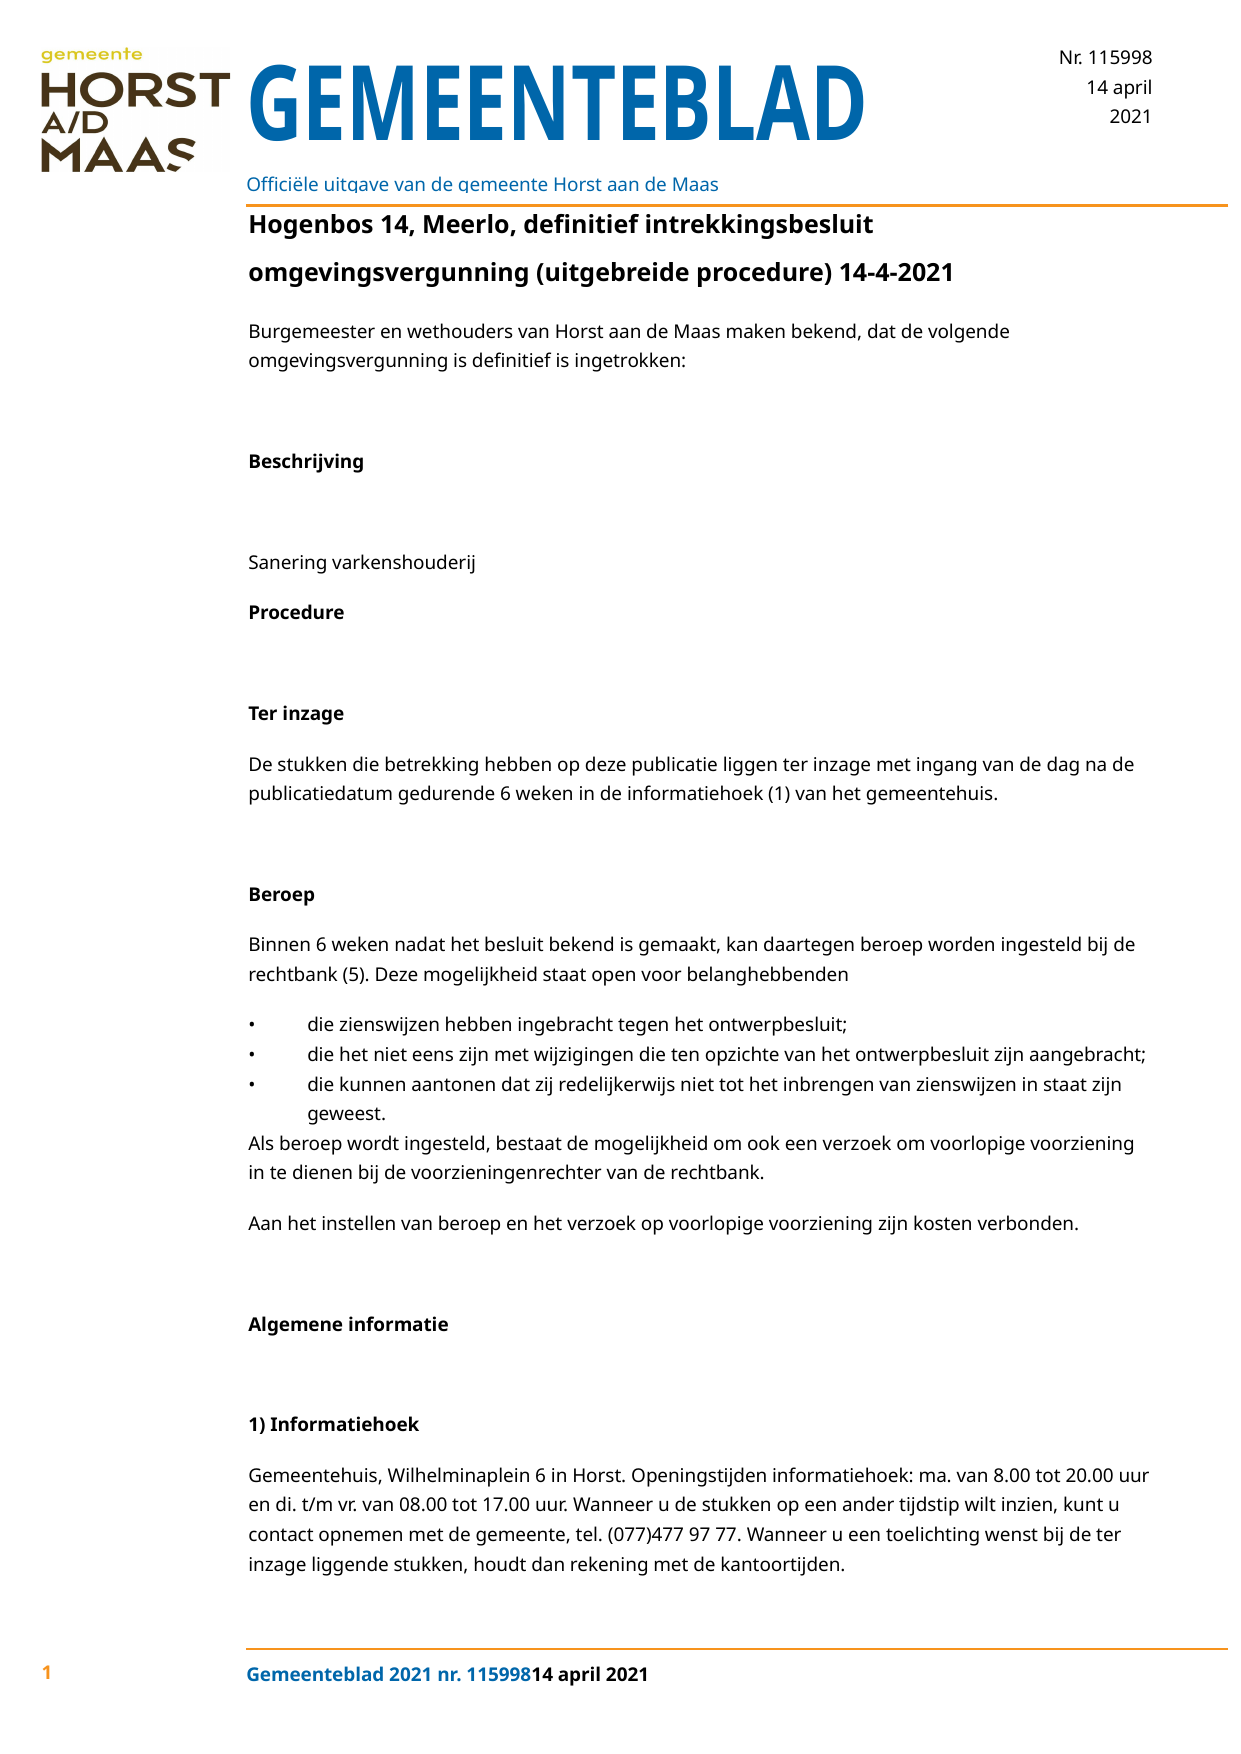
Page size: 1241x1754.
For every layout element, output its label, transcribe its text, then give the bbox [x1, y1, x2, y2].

text Gemeentehuis, Wilhelminaplein 6 in Horst. Openingstijden informatiehoek: ma. van 8.00 tot 20.00 uur en di. t/m vr. van 08.00 tot 17.00 uur. Wanneer u de stukken op een ander tijdstip wilt inzien, kunt u contact opnemen met de gemeente, tel. (077)477 97 77. Wanneer u een toelichting wenst bij de ter inzage liggende stukken, houdt dan rekening met de kantoortijden. [248, 1462, 1152, 1577]
text Algemene informatie [248, 1311, 1152, 1337]
text Ter inzage [248, 700, 1152, 726]
text Hogenbos 14, Meerlo, definitief intrekkingsbesluit omgevingsvergunning (uitgebreide procedure) 14-4-2021 [248, 207, 1152, 288]
text Beroep [248, 881, 1152, 907]
text Burgemeester en wethouders van Horst aan de Maas maken bekend, dat de volgende omgevingsvergunning is definitief is ingetrokken: [248, 318, 1152, 373]
text Procedure [248, 599, 1152, 625]
text Beschrijving [248, 448, 1152, 474]
list die zienswijzen hebben ingebracht tegen het ontwerpbesluit; [248, 1012, 1152, 1037]
text Sanering varkenshouderij [248, 549, 1152, 575]
text Als beroep wordt ingesteld, bestaat de mogelijkheid om ook een verzoek om voorlopige voorziening in te dienen bij de voorzieningenrechter van de rechtbank. [248, 1130, 1152, 1185]
picture [41, 47, 231, 172]
list die het niet eens zijn met wijzigingen die ten opzichte van het ontwerpbesluit zijn aangebracht; [248, 1041, 1152, 1067]
text Binnen 6 weken nadat het besluit bekend is gemaakt, kan daartegen beroep worden ingesteld bij de rechtbank (5). Deze mogelijkheid staat open voor belanghebbenden [248, 932, 1152, 987]
text Aan het instellen van beroep en het verzoek op voorlopige voorziening zijn kosten verbonden. [248, 1210, 1152, 1236]
text De stukken die betrekking hebben op deze publicatie liggen ter inzage met ingang van de dag na de publicatiedatum gedurende 6 weken in de informatiehoek (1) van het gemeentehuis. [248, 751, 1152, 806]
list die kunnen aantonen dat zij redelijkerwijs niet tot het inbrengen van zienswijzen in staat zijn geweest. [248, 1071, 1152, 1126]
text 1) Informatiehoek [248, 1412, 1152, 1437]
